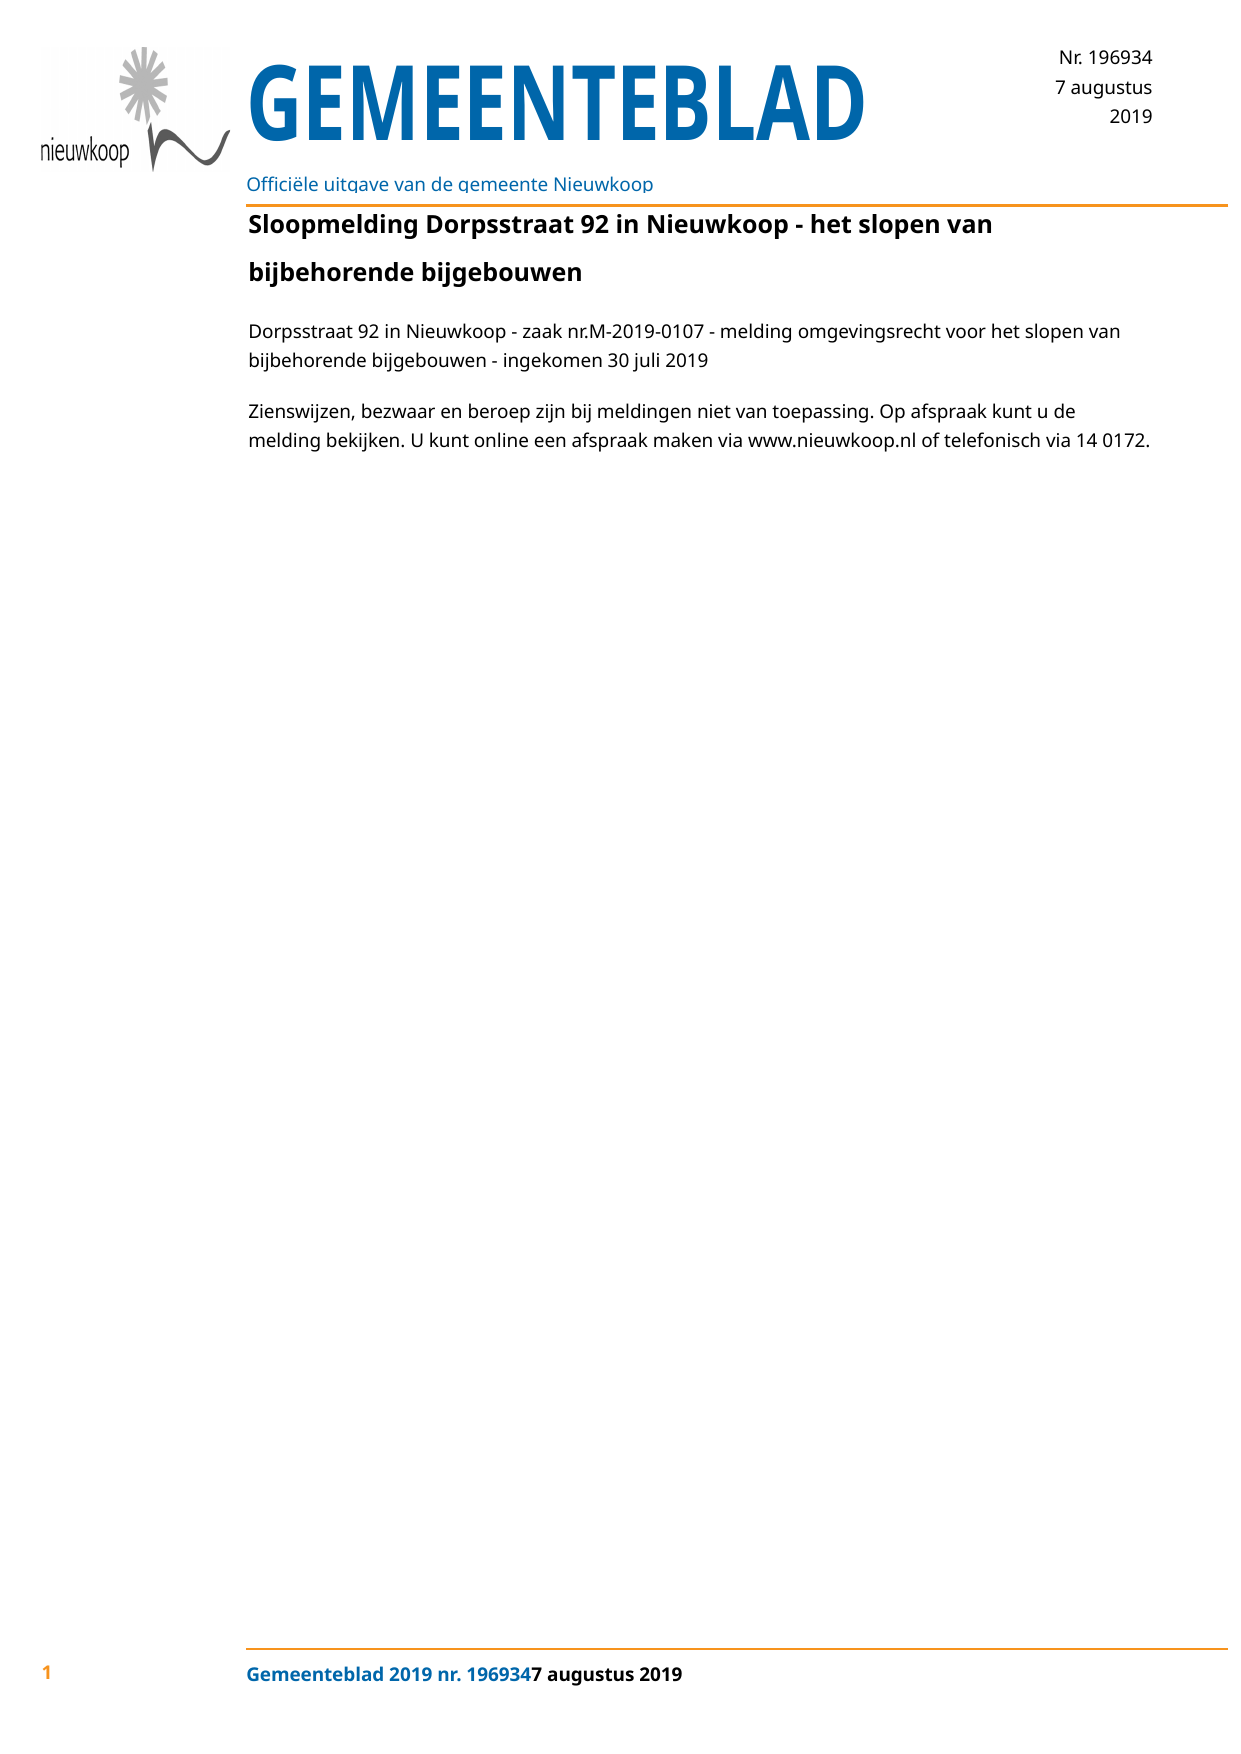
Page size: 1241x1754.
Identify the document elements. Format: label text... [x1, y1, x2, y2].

text Dorpsstraat 92 in Nieuwkoop - zaak nr.M-2019-0107 - melding omgevingsrecht voor het slopen van bijbehorende bijgebouwen - ingekomen 30 juli 2019 [248, 318, 1152, 373]
text Sloopmelding Dorpsstraat 92 in Nieuwkoop - het slopen van bijbehorende bijgebouwen [248, 207, 1152, 288]
text Zienswijzen, bezwaar en beroep zijn bij meldingen niet van toepassing. Op afspraak kunt u de melding bekijken. U kunt online een afspraak maken via www.nieuwkoop.nl of telefonisch via 14 0172. [248, 398, 1152, 453]
picture [41, 47, 231, 172]
